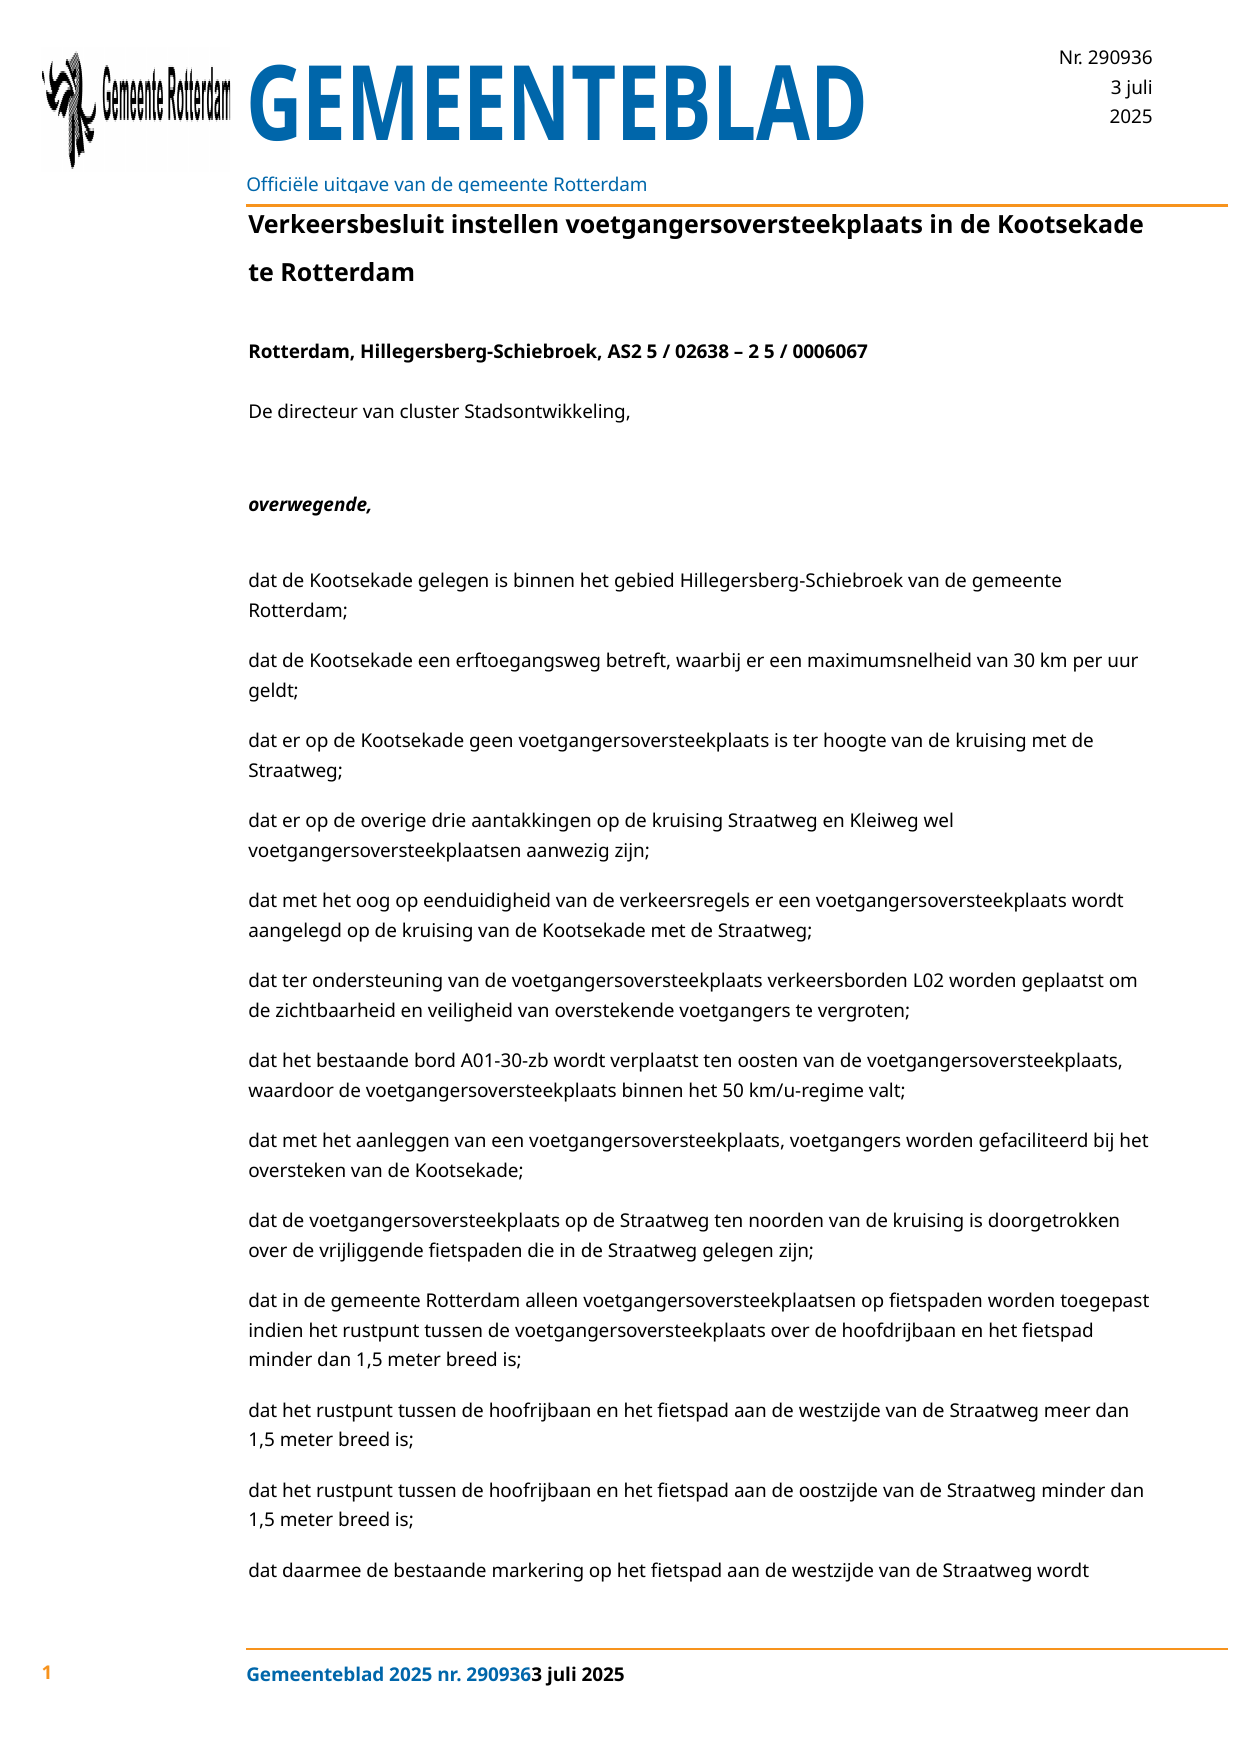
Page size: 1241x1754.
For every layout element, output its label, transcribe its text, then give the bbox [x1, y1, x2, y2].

text dat de voetgangersoversteekplaats op de Straatweg ten noorden van de kruising is doorgetrokken over de vrijliggende fietspaden die in de Straatweg gelegen zijn; [248, 1207, 1152, 1263]
text Verkeersbesluit instellen voetgangersoversteekplaats in de Kootsekade te Rotterdam [248, 207, 1152, 288]
text overwegende, [248, 491, 1152, 517]
text dat het rustpunt tussen de hoofrijbaan en het fietspad aan de oostzijde van de Straatweg minder dan 1,5 meter breed is; [248, 1477, 1152, 1532]
text dat er op de Kootsekade geen voetgangersoversteekplaats is ter hoogte van de kruising met de Straatweg; [248, 727, 1152, 783]
text dat er op de overige drie aantakkingen op de kruising Straatweg en Kleiweg wel voetgangersoversteekplaatsen aanwezig zijn; [248, 807, 1152, 863]
picture [41, 47, 231, 172]
text dat ter ondersteuning van de voetgangersoversteekplaats verkeersborden L02 worden geplaatst om de zichtbaarheid en veiligheid van overstekende voetgangers te vergroten; [248, 967, 1152, 1023]
text dat de Kootsekade een erftoegangsweg betreft, waarbij er een maximumsnelheid van 30 km per uur geldt; [248, 647, 1152, 703]
text dat het rustpunt tussen de hoofrijbaan en het fietspad aan de westzijde van de Straatweg meer dan 1,5 meter breed is; [248, 1397, 1152, 1452]
text dat het bestaande bord A01-30-zb wordt verplaatst ten oosten van de voetgangersoversteekplaats, waardoor de voetgangersoversteekplaats binnen het 50 km/u-regime valt; [248, 1047, 1152, 1103]
text dat met het aanleggen van een voetgangersoversteekplaats, voetgangers worden gefaciliteerd bij het oversteken van de Kootsekade; [248, 1127, 1152, 1183]
text dat de Kootsekade gelegen is binnen het gebied Hillegersberg-Schiebroek van de gemeente Rotterdam; [248, 567, 1152, 623]
text dat daarmee de bestaande markering op het fietspad aan de westzijde van de Straatweg wordt [248, 1557, 1152, 1583]
text De directeur van cluster Stadsontwikkeling, [248, 398, 1152, 423]
text dat in de gemeente Rotterdam alleen voetgangersoversteekplaatsen op fietspaden worden toegepast indien het rustpunt tussen de voetgangersoversteekplaats over de hoofdrijbaan en het fietspad minder dan 1,5 meter breed is; [248, 1287, 1152, 1372]
text dat met het oog op eenduidigheid van de verkeersregels er een voetgangersoversteekplaats wordt aangelegd op de kruising van de Kootsekade met de Straatweg; [248, 887, 1152, 943]
text Rotterdam, Hillegersberg-Schiebroek, AS2 5 / 02638 – 2 5 / 0006067 [248, 339, 1152, 364]
